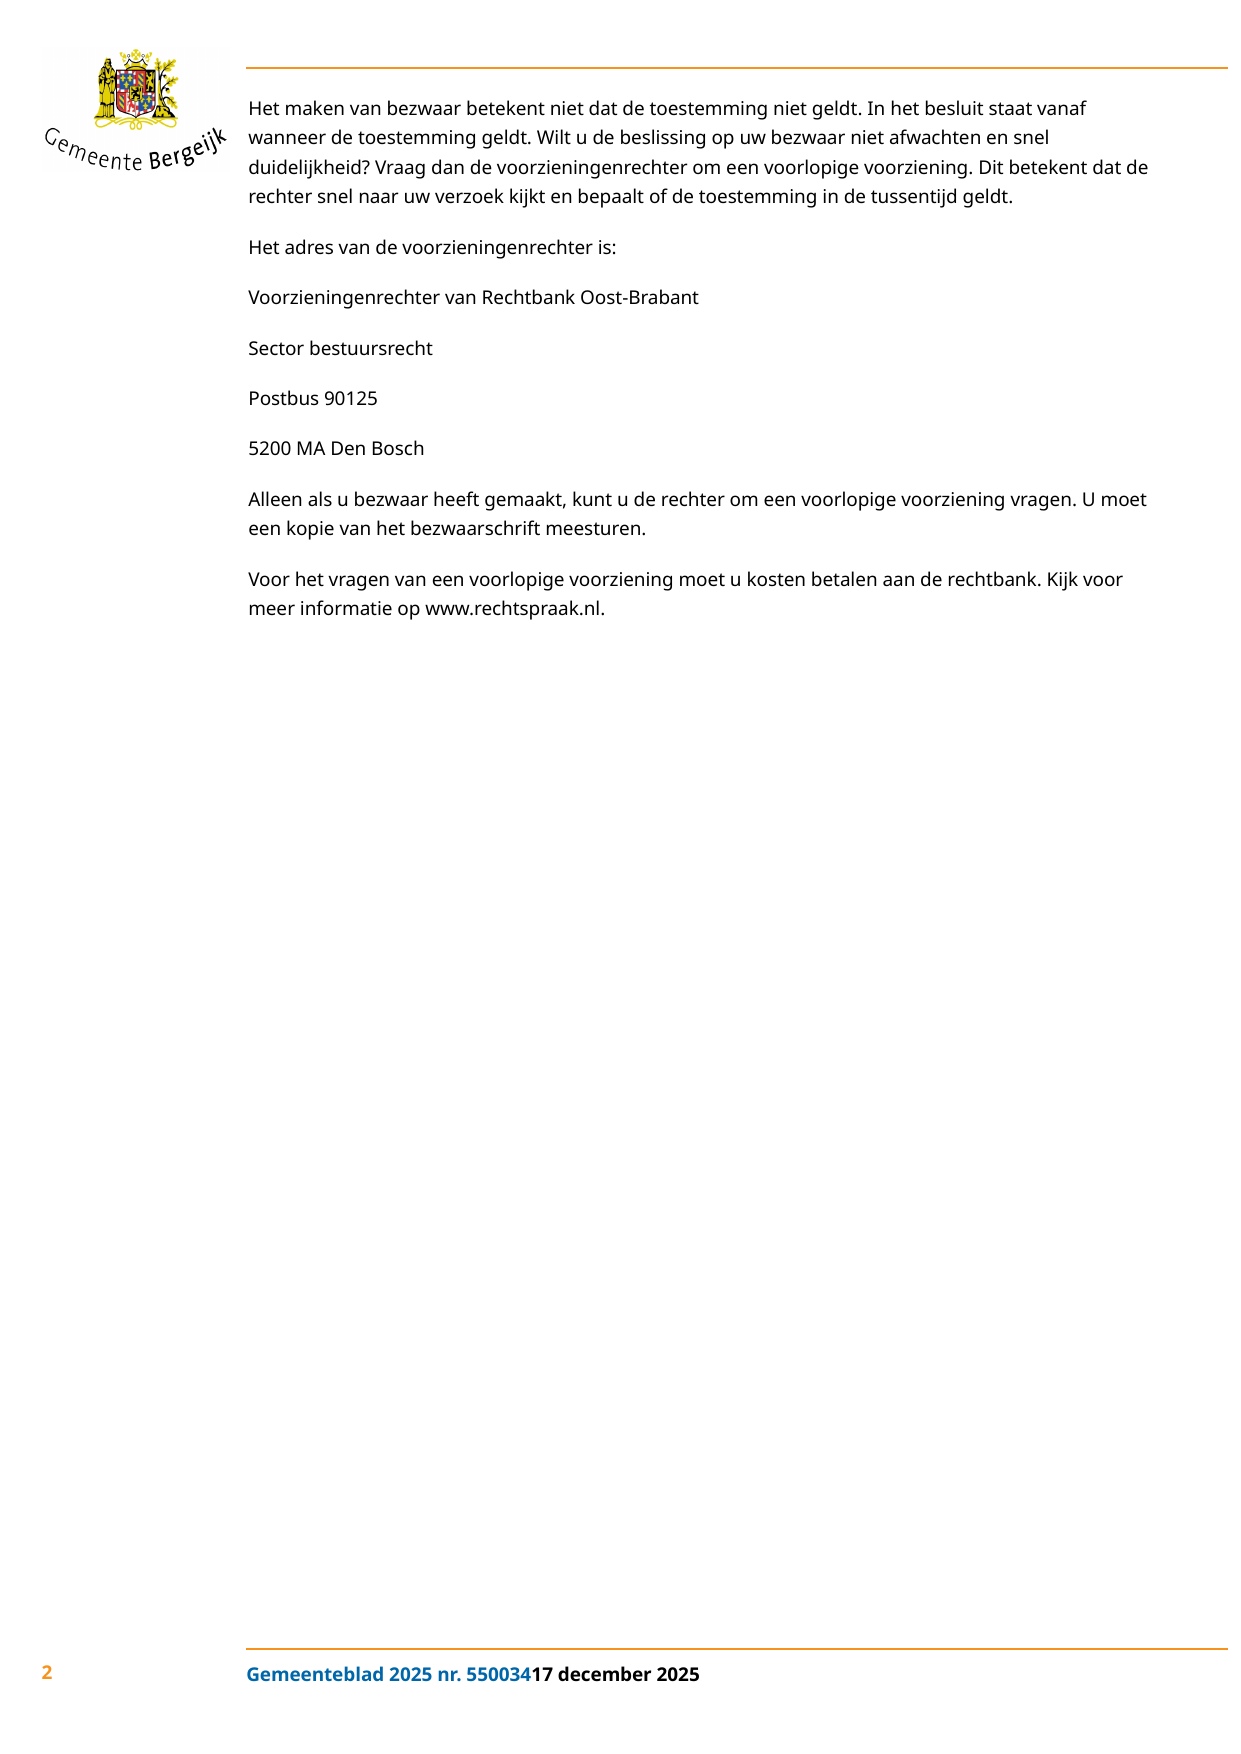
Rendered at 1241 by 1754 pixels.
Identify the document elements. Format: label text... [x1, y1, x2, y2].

text Voorzieningenrechter van Rechtbank Oost-Brabant [248, 284, 1152, 310]
text Postbus 90125 [248, 385, 1152, 411]
text Sector bestuursrecht [248, 335, 1152, 361]
text Alleen als u bezwaar heeft gemaakt, kunt u de rechter om een voorlopige voorziening vragen. U moet een kopie van het bezwaarschrift meesturen. [248, 486, 1152, 541]
text Het adres van de voorzieningenrechter is: [248, 234, 1152, 260]
text 5200 MA Den Bosch [248, 436, 1152, 461]
text Het maken van bezwaar betekent niet dat de toestemming niet geldt. In het besluit staat vanaf wanneer de toestemming geldt. Wilt u de beslissing op uw bezwaar niet afwachten en snel duidelijkheid? Vraag dan de voorzieningenrechter om een voorlopige voorziening. Dit betekent dat de rechter snel naar uw verzoek kijkt en bepaalt of de toestemming in de tussentijd geldt. [248, 95, 1152, 209]
picture [41, 47, 231, 172]
text Voor het vragen van een voorlopige voorziening moet u kosten betalen aan de rechtbank. Kijk voor meer informatie op www.rechtspraak.nl. [248, 566, 1152, 621]
